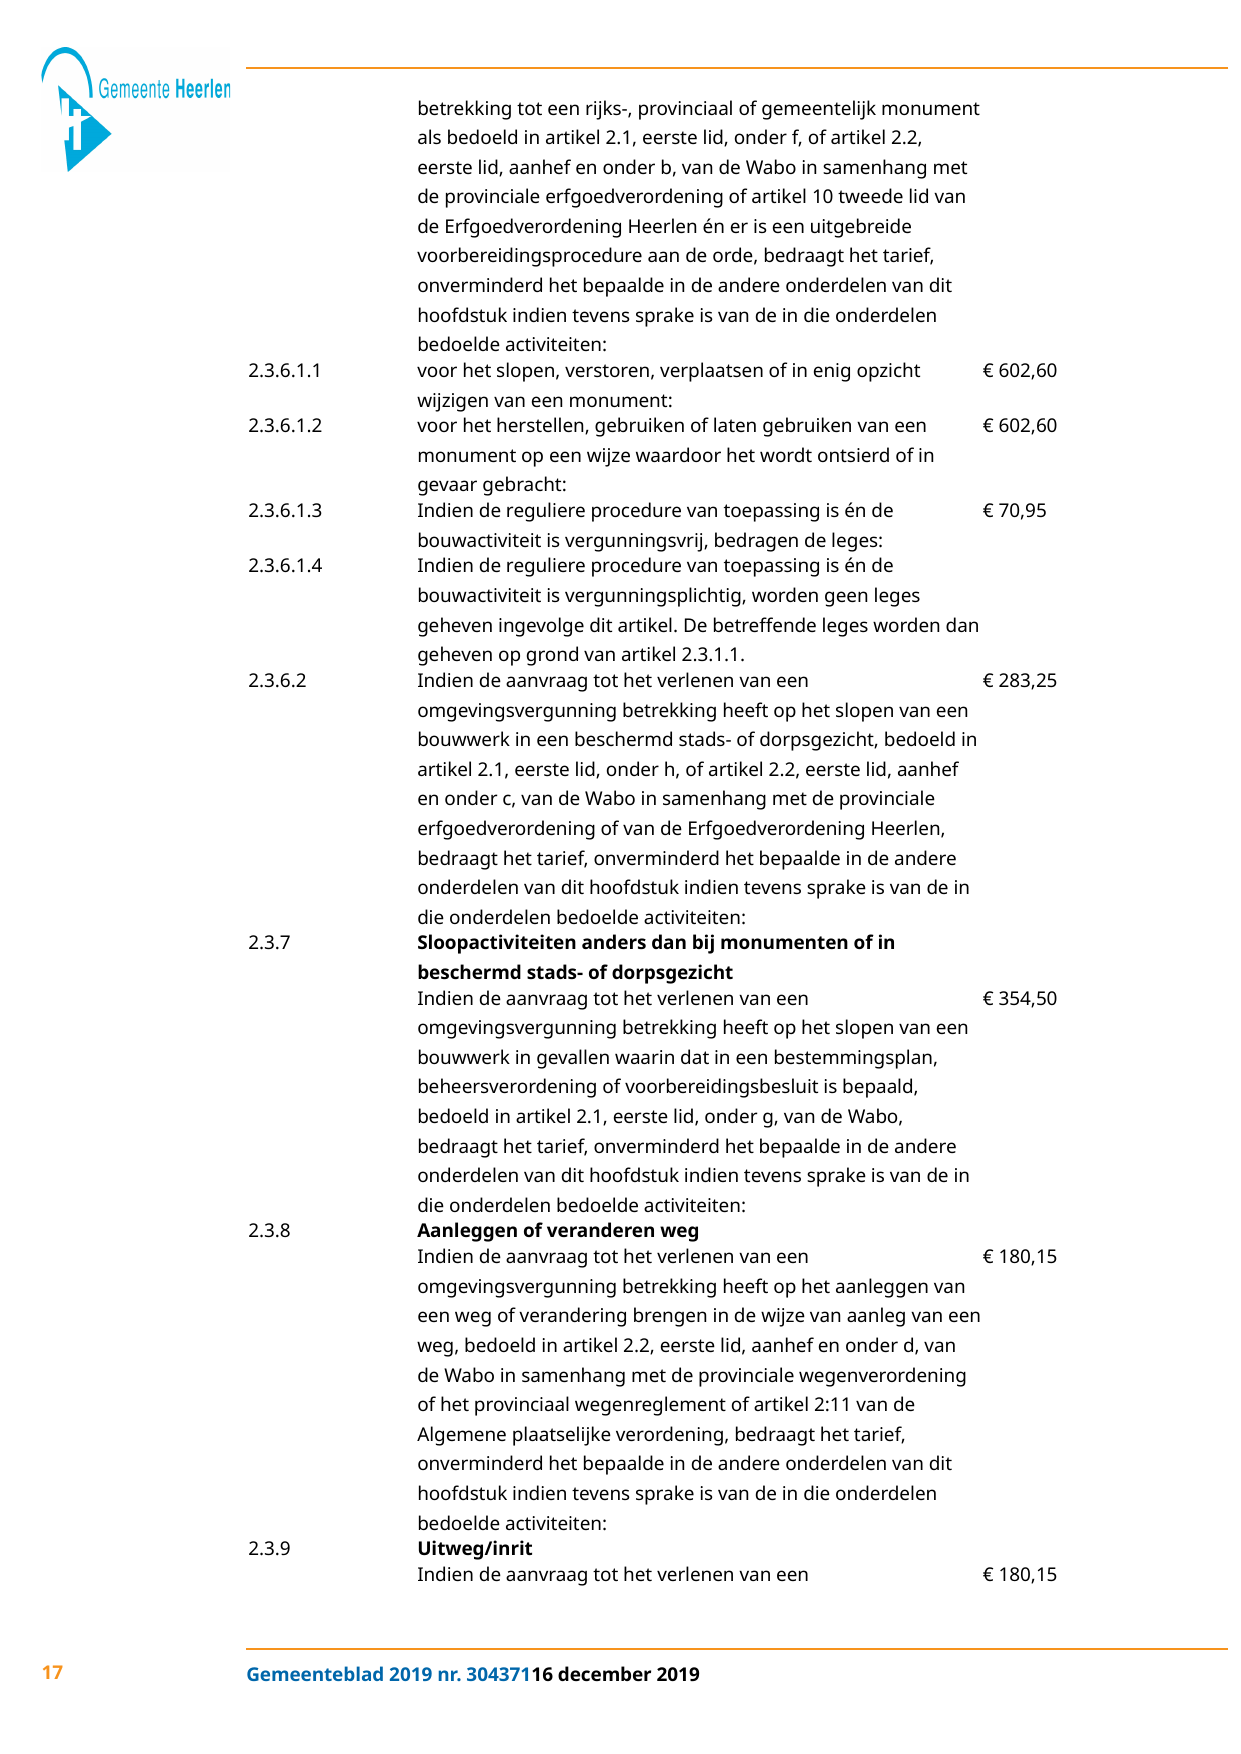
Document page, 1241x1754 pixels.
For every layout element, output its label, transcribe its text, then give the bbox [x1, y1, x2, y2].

table_cell betrekking tot een rijks-, provinciaal of gemeentelijk monument als bedoeld in artikel 2.1, eerste lid, onder f, of artikel 2.2, eerste lid, aanhef en onder b, van de Wabo in samenhang met de provinciale erfgoedverordening of artikel 10 tweede lid van de Erfgoedverordening Heerlen én er is een uitgebreide voorbereidingsprocedure aan de orde, bedraagt het tarief, onverminderd het bepaalde in de andere onderdelen van dit hoofdstuk indien tevens sprake is van de in die onderdelen bedoelde activiteiten: [417, 95, 983, 357]
picture [41, 47, 231, 172]
table_cell Indien de aanvraag tot het verlenen van een omgevingsvergunning betrekking heeft op het slopen van een bouwwerk in een beschermd stads- of dorpsgezicht, bedoeld in artikel 2.1, eerste lid, onder h, of artikel 2.2, eerste lid, aanhef en onder c, van de Wabo in samenhang met de provinciale erfgoedverordening of van de Erfgoedverordening Heerlen, bedraagt het tarief, onverminderd het bepaalde in de andere onderdelen van dit hoofdstuk indien tevens sprake is van de in die onderdelen bedoelde activiteiten: [417, 667, 983, 929]
table_cell [983, 1535, 1152, 1561]
table_cell 2.3.8 [248, 1218, 417, 1243]
table_cell € 283,25 [983, 667, 1152, 929]
table_cell [248, 95, 417, 357]
table_cell 2.3.6.2 [248, 667, 417, 929]
table_cell € 180,15 [983, 1244, 1152, 1535]
table_cell € 602,60 [983, 413, 1152, 497]
table_cell Sloopactiviteiten anders dan bij monumenten of in beschermd stads- of dorpsgezicht [417, 930, 983, 985]
table_cell Uitweg/inrit [417, 1535, 983, 1561]
table_cell [983, 930, 1152, 985]
picture [41, 47, 59, 70]
table_cell 2.3.7 [248, 930, 417, 985]
table_cell [983, 553, 1152, 667]
table_cell Indien de aanvraag tot het verlenen van een omgevingsvergunning betrekking heeft op het aanleggen van een weg of verandering brengen in de wijze van aanleg van een weg, bedoeld in artikel 2.2, eerste lid, aanhef en onder d, van de Wabo in samenhang met de provinciale wegenverordening of het provinciaal wegenreglement of artikel 2:11 van de Algemene plaatselijke verordening, bedraagt het tarief, onverminderd het bepaalde in de andere onderdelen van dit hoofdstuk indien tevens sprake is van de in die onderdelen bedoelde activiteiten: [417, 1244, 983, 1535]
table_cell voor het slopen, verstoren, verplaatsen of in enig opzicht wijzigen van een monument: [417, 357, 983, 412]
table_cell 2.3.6.1.2 [248, 413, 417, 497]
table_cell [983, 95, 1152, 357]
table_cell € 180,15 [983, 1561, 1152, 1587]
table_cell 2.3.9 [248, 1535, 417, 1561]
table_cell € 70,95 [983, 498, 1152, 553]
table_cell 2.3.6.1.1 [248, 357, 417, 412]
table_cell Indien de aanvraag tot het verlenen van een [417, 1561, 983, 1587]
table_cell € 602,60 [983, 357, 1152, 412]
table_cell Indien de reguliere procedure van toepassing is én de bouwactiviteit is vergunningsvrij, bedragen de leges: [417, 498, 983, 553]
table_cell 2.3.6.1.3 [248, 498, 417, 553]
table_cell Indien de reguliere procedure van toepassing is én de bouwactiviteit is vergunningsplichtig, worden geen leges geheven ingevolge dit artikel. De betreffende leges worden dan geheven op grond van artikel 2.3.1.1. [417, 553, 983, 667]
table_cell Aanleggen of veranderen weg [417, 1218, 983, 1243]
table_cell [248, 1244, 417, 1535]
table_cell [248, 985, 417, 1218]
table_cell [983, 1218, 1152, 1243]
table_cell Indien de aanvraag tot het verlenen van een omgevingsvergunning betrekking heeft op het slopen van een bouwwerk in gevallen waarin dat in een bestemmingsplan, beheersverordening of voorbereidingsbesluit is bepaald, bedoeld in artikel 2.1, eerste lid, onder g, van de Wabo, bedraagt het tarief, onverminderd het bepaalde in de andere onderdelen van dit hoofdstuk indien tevens sprake is van de in die onderdelen bedoelde activiteiten: [417, 985, 983, 1218]
table_cell [248, 1561, 417, 1587]
table_cell € 354,50 [983, 985, 1152, 1218]
table_cell voor het herstellen, gebruiken of laten gebruiken van een monument op een wijze waardoor het wordt ontsierd of in gevaar gebracht: [417, 413, 983, 497]
table_cell 2.3.6.1.4 [248, 553, 417, 667]
